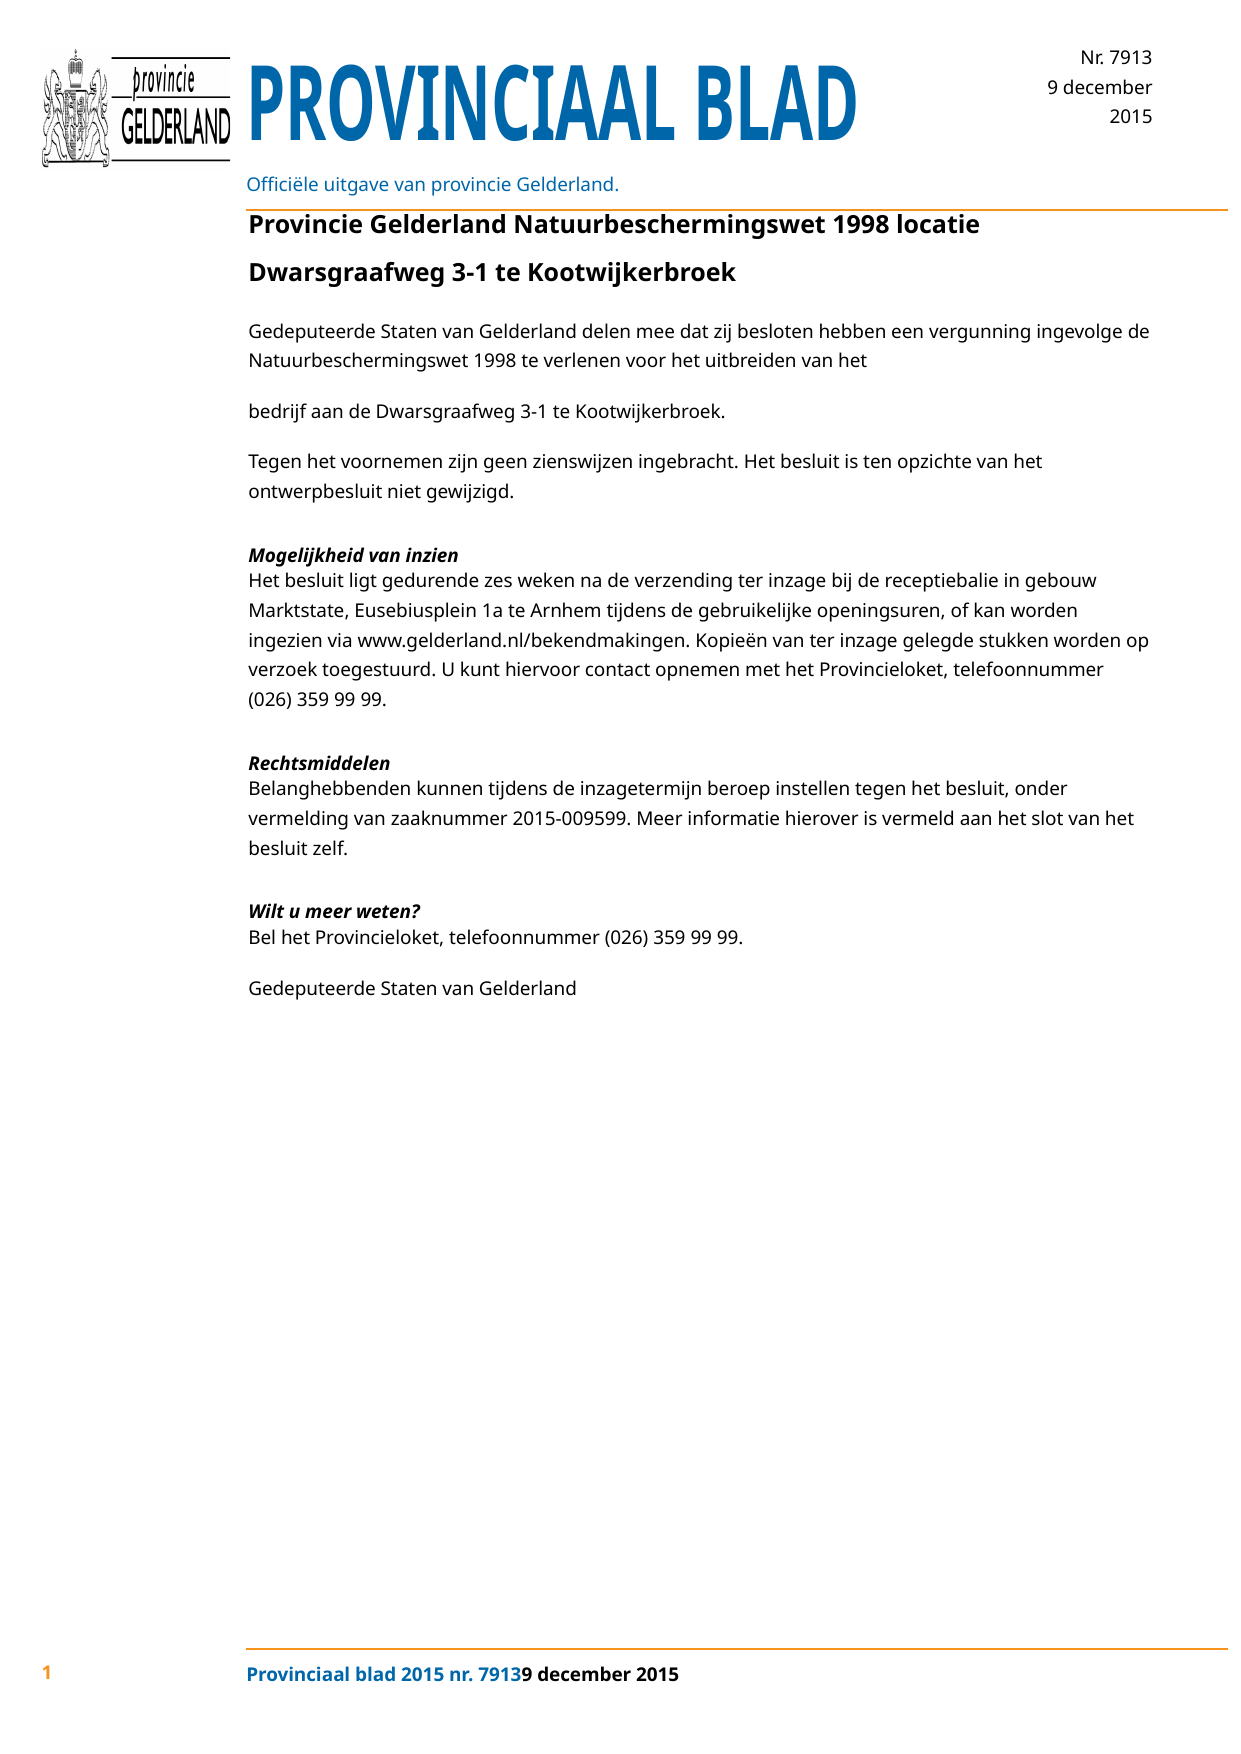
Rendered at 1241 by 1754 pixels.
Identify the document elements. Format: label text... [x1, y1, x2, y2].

picture [41, 47, 231, 172]
text Mogelijkheid van inzien [248, 542, 1152, 568]
text Gedeputeerde Staten van Gelderland [248, 975, 1152, 1001]
text Gedeputeerde Staten van Gelderland delen mee dat zij besloten hebben een vergunning ingevolge de Natuurbeschermingswet 1998 te verlenen voor het uitbreiden van het [248, 318, 1152, 373]
text Provincie Gelderland Natuurbeschermingswet 1998 locatie Dwarsgraafweg 3-1 te Kootwijkerbroek [248, 211, 1152, 288]
text Rechtsmiddelen [248, 750, 1152, 776]
text Tegen het voornemen zijn geen zienswijzen ingebracht. Het besluit is ten opzichte van het ontwerpbesluit niet gewijzigd. [248, 448, 1152, 504]
text bedrijf aan de Dwarsgraafweg 3-1 te Kootwijkerbroek. [248, 398, 1152, 424]
text Wilt u meer weten? [248, 899, 1152, 924]
text Het besluit ligt gedurende zes weken na de verzending ter inzage bij de receptiebalie in gebouw Marktstate, Eusebiusplein 1a te Arnhem tijdens de gebruikelijke openingsuren, of kan worden ingezien via www.gelderland.nl/bekendmakingen. Kopieën van ter inzage gelegde stukken worden op verzoek toegestuurd. U kunt hiervoor contact opnemen met het Provincieloket, telefoonnummer (026) 359 99 99. [248, 568, 1152, 712]
text Belanghebbenden kunnen tijdens de inzagetermijn beroep instellen tegen het besluit, onder vermelding van zaaknummer 2015-009599. Meer informatie hierover is vermeld aan het slot van het besluit zelf. [248, 776, 1152, 861]
text Bel het Provincieloket, telefoonnummer (026) 359 99 99. [248, 924, 1152, 950]
